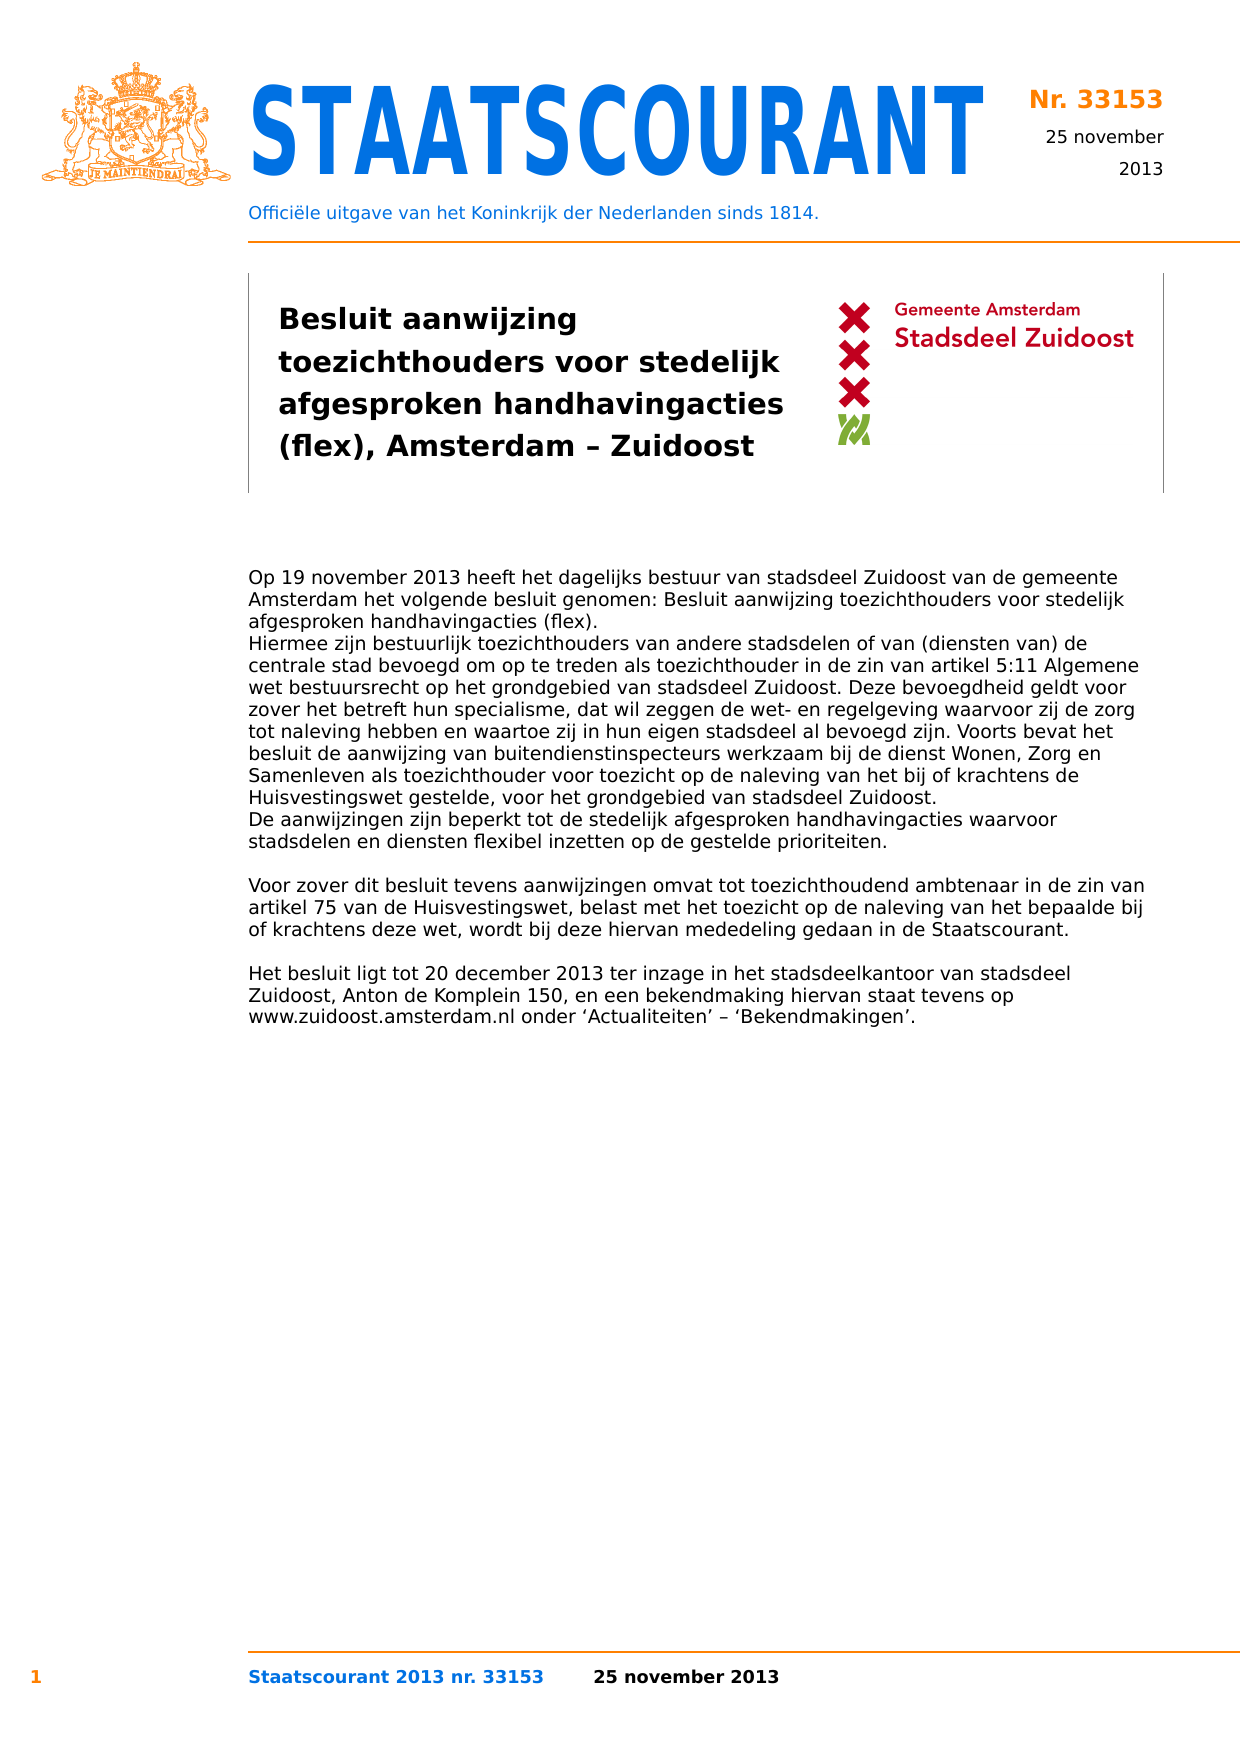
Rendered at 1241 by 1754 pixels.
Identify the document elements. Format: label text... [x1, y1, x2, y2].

picture [838, 302, 1134, 445]
text Hiermee zijn bestuurlijk toezichthouders van andere stadsdelen of van (diensten van) de centrale stad bevoegd om op te treden als toezichthouder in de zin van artikel 5:11 Algemene wet bestuursrecht op het grondgebied van stadsdeel Zuidoost. Deze bevoegdheid geldt voor zover het betreft hun specialisme, dat wil zeggen de wet- en regelgeving waarvoor zij de zorg tot naleving hebben en waartoe zij in hun eigen stadsdeel al bevoegd zijn. Voorts bevat het besluit de aanwijzing van buitendienstinspecteurs werkzaam bij de dienst Wonen, Zorg en Samenleven als toezichthouder voor toezicht op de naleving van het bij of krachtens de Huisvestingswet gestelde, voor het grondgebied van stadsdeel Zuidoost. [248, 633, 1163, 809]
text Op 19 november 2013 heeft het dagelijks bestuur van stadsdeel Zuidoost van de gemeente Amsterdam het volgende besluit genomen: Besluit aanwijzing toezichthouders voor stedelijk afgesproken handhavingacties (flex). [248, 567, 1163, 633]
text Het besluit ligt tot 20 december 2013 ter inzage in het stadsdeelkantoor van stadsdeel Zuidoost, Anton de Komplein 150, en een bekendmaking hiervan staat tevens op www.zuidoost.amsterdam.nl onder ‘Actualiteiten’ – ‘Bekendmakingen’. [248, 962, 1163, 1028]
table_cell 25 november [998, 121, 1240, 153]
table_header STAATSCOURANT [248, 62, 998, 203]
table_header Nr. 33153 [998, 62, 1240, 121]
subtitle Besluit aanwijzing toezichthouders voor stedelijk afgesproken handhavingacties (flex), Amsterdam – Zuidoost [249, 273, 1163, 493]
table_cell 2013 [998, 153, 1240, 203]
table_cell Officiële uitgave van het Koninkrijk der Nederlanden sinds 1814. [248, 203, 1240, 241]
picture [41, 62, 231, 186]
text De aanwijzingen zijn beperkt tot de stedelijk afgesproken handhavingacties waarvoor stadsdelen en diensten flexibel inzetten op de gestelde prioriteiten. [248, 809, 1163, 853]
text Voor zover dit besluit tevens aanwijzingen omvat tot toezichthoudend ambtenaar in de zin van artikel 75 van de Huisvestingswet, belast met het toezicht op de naleving van het bepaalde bij of krachtens deze wet, wordt bij deze hiervan mededeling gedaan in de Staatscourant. [248, 875, 1163, 941]
table_header [25, 62, 248, 241]
